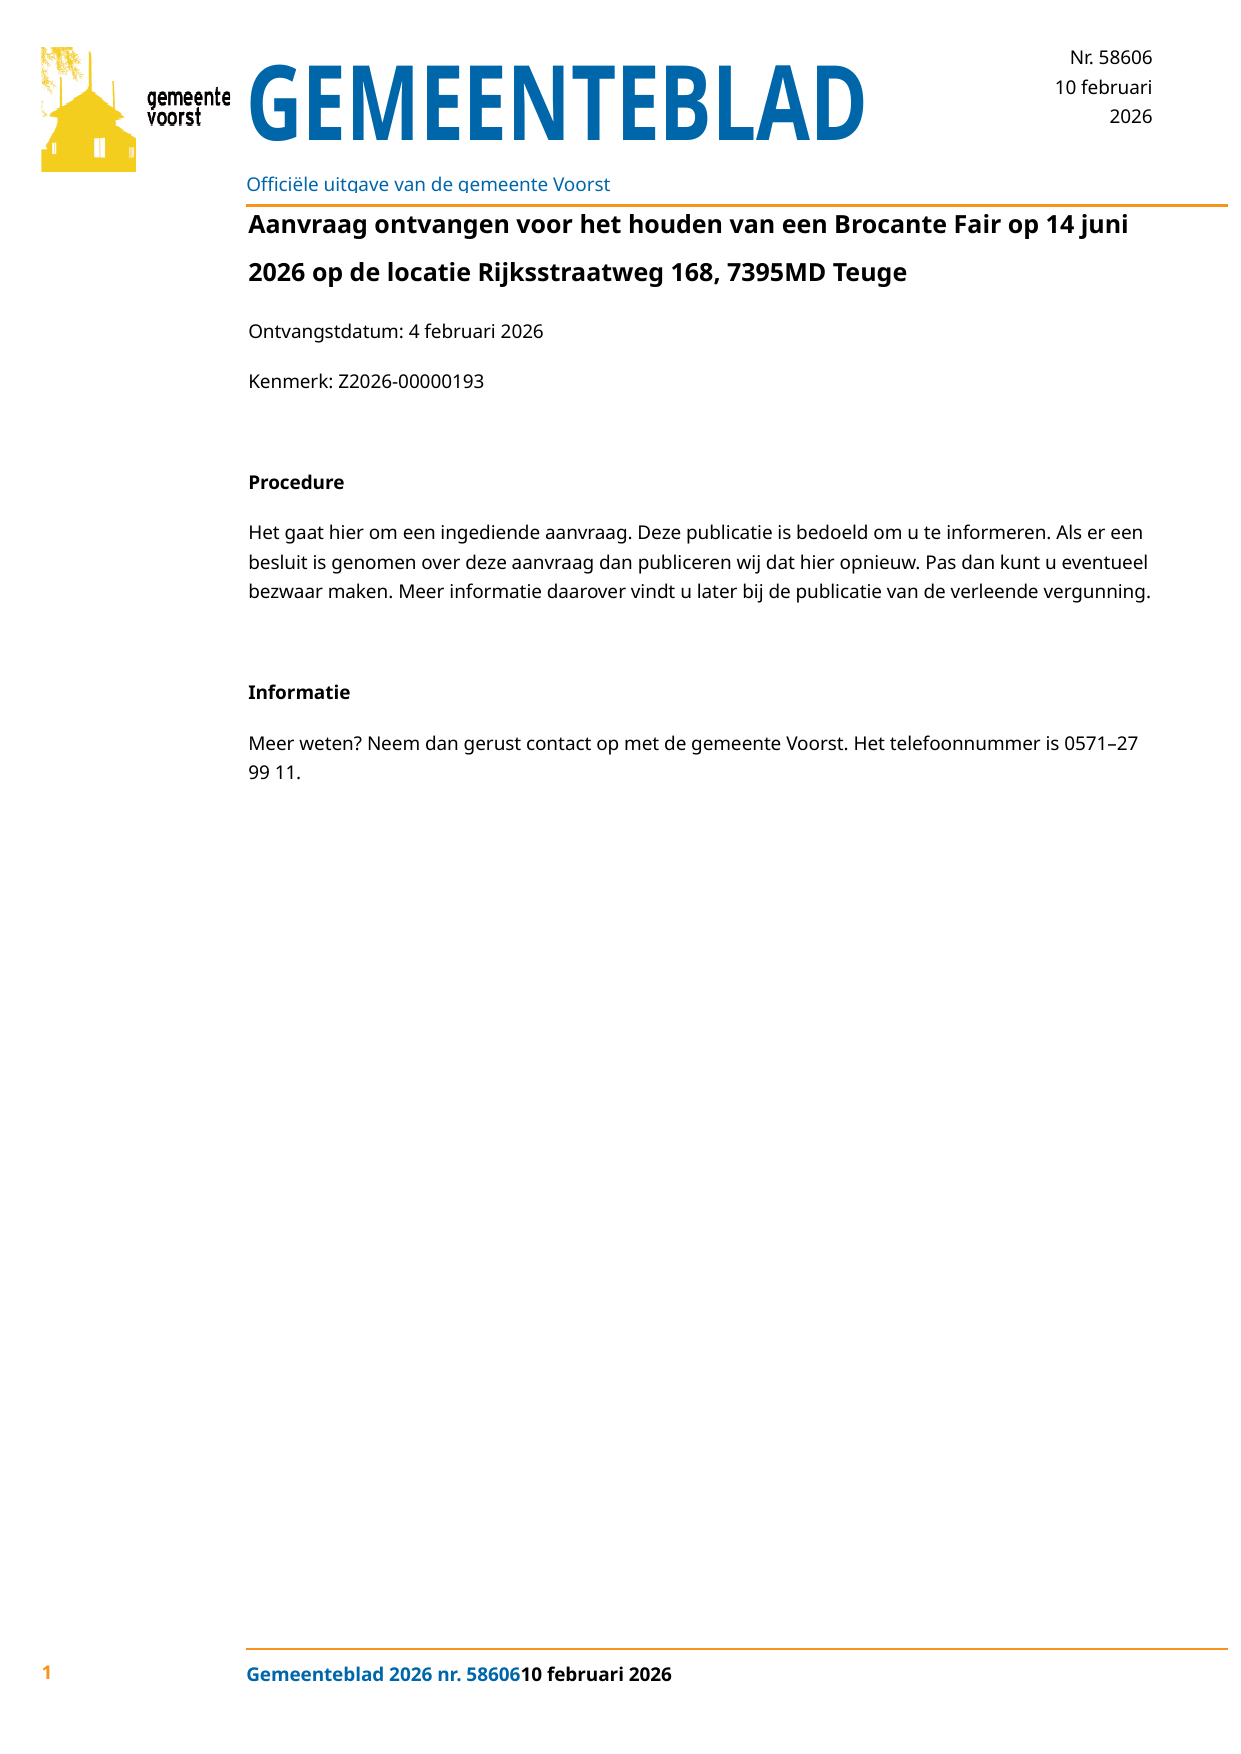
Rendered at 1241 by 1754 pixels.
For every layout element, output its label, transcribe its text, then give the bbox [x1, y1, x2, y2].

text Informatie [248, 679, 1152, 705]
text Aanvraag ontvangen voor het houden van een Brocante Fair op 14 juni 2026 op de locatie Rijksstraatweg 168, 7395MD Teuge [248, 207, 1152, 288]
text Procedure [248, 469, 1152, 495]
picture [41, 47, 231, 172]
text Ontvangstdatum: 4 februari 2026 [248, 318, 1152, 344]
text Meer weten? Neem dan gerust contact op met de gemeente Voorst. Het telefoonnummer is 0571–27 99 11. [248, 730, 1152, 785]
text Het gaat hier om een ingediende aanvraag. Deze publicatie is bedoeld om u te informeren. Als er een besluit is genomen over deze aanvraag dan publiceren wij dat hier opnieuw. Pas dan kunt u eventueel bezwaar maken. Meer informatie daarover vindt u later bij de publicatie van de verleende vergunning. [248, 519, 1152, 604]
text Kenmerk: Z2026-00000193 [248, 368, 1152, 394]
